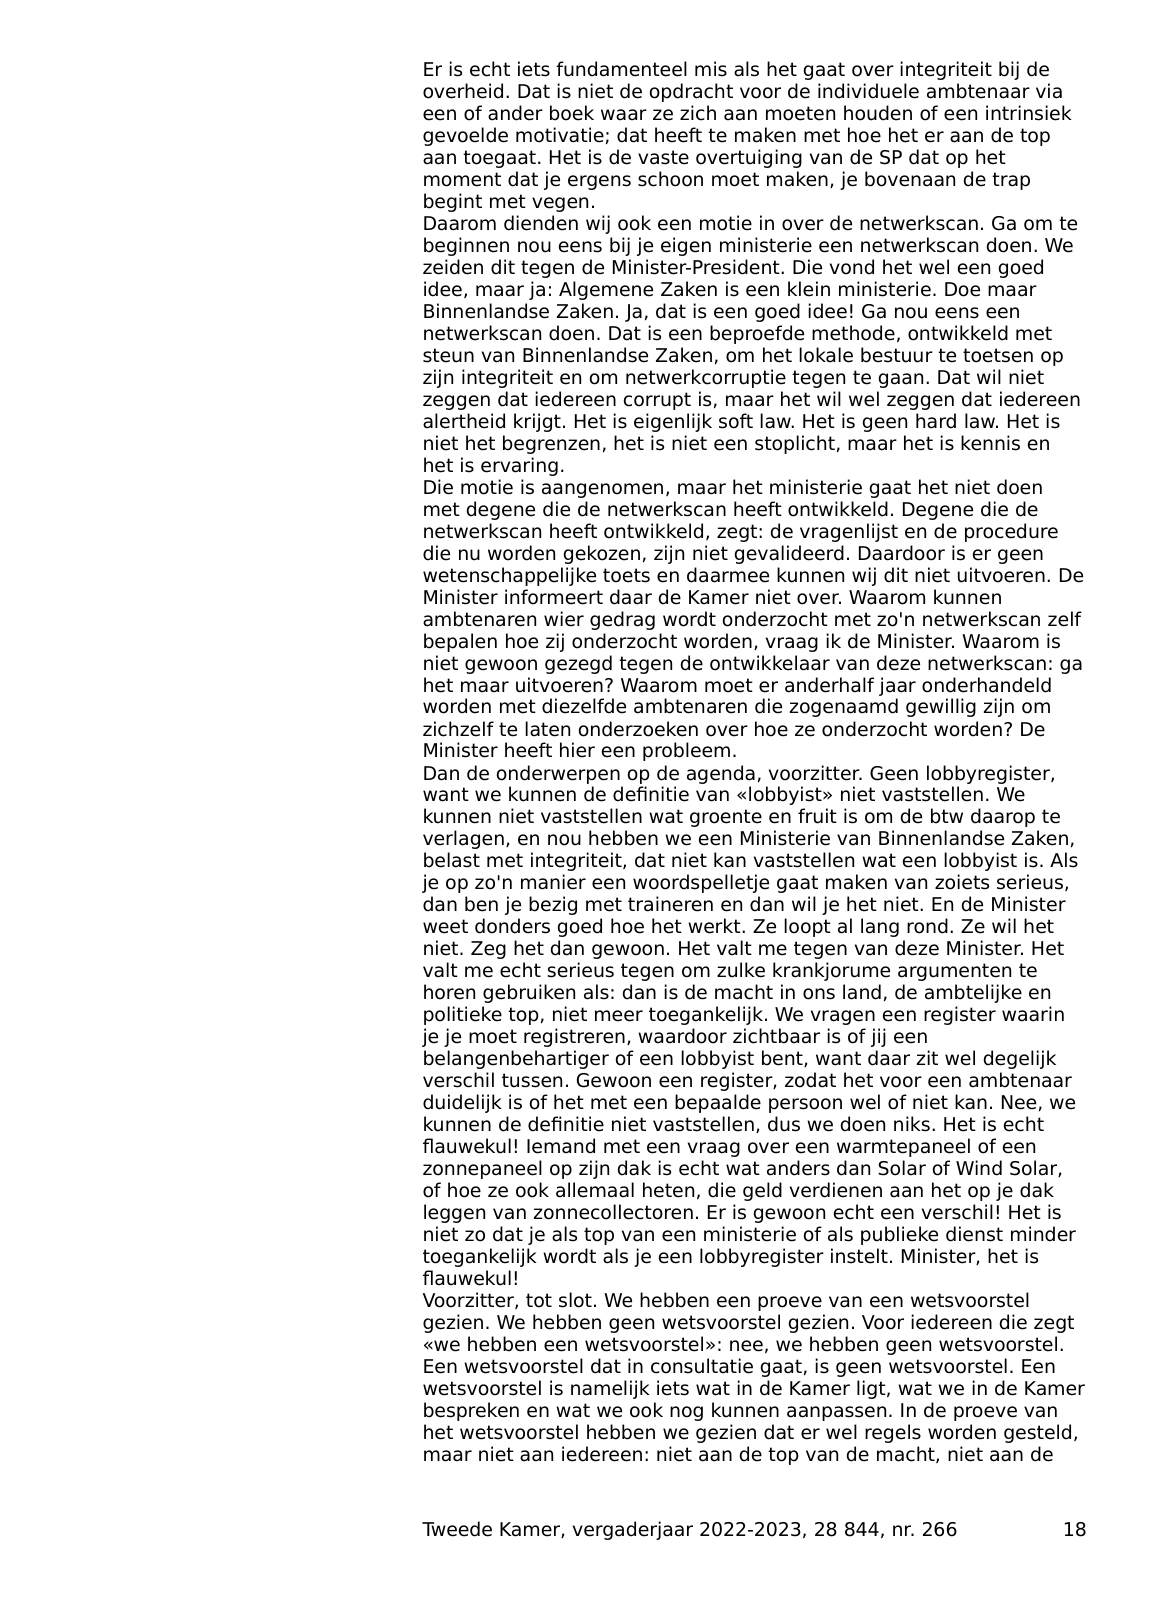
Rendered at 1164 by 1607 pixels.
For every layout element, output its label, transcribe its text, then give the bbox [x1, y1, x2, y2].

text Er is echt iets fundamenteel mis als het gaat over integriteit bij de overheid. Dat is niet de opdracht voor de individuele ambtenaar via een of ander boek waar ze zich aan moeten houden of een intrinsiek gevoelde motivatie; dat heeft te maken met hoe het er aan de top aan toegaat. Het is de vaste overtuiging van de SP dat op het moment dat je ergens schoon moet maken, je bovenaan de trap begint met vegen. [422, 59, 1087, 213]
text Dan de onderwerpen op de agenda, voorzitter. Geen lobbyregister, want we kunnen de definitie van «lobbyist» niet vaststellen. We kunnen niet vaststellen wat groente en fruit is om de btw daarop te verlagen, en nou hebben we een Ministerie van Binnenlandse Zaken, belast met integriteit, dat niet kan vaststellen wat een lobbyist is. Als je op zo'n manier een woordspelletje gaat maken van zoiets serieus, dan ben je bezig met traineren en dan wil je het niet. En de Minister weet donders goed hoe het werkt. Ze loopt al lang rond. Ze wil het niet. Zeg het dan gewoon. Het valt me tegen van deze Minister. Het valt me echt serieus tegen om zulke krankjorume argumenten te horen gebruiken als: dan is de macht in ons land, de ambtelijke en politieke top, niet meer toegankelijk. We vragen een register waarin je je moet registreren, waardoor zichtbaar is of jij een belangenbehartiger of een lobbyist bent, want daar zit wel degelijk verschil tussen. Gewoon een register, zodat het voor een ambtenaar duidelijk is of het met een bepaalde persoon wel of niet kan. Nee, we kunnen de definitie niet vaststellen, dus we doen niks. Het is echt flauwekul! Iemand met een vraag over een warmtepaneel of een zonnepaneel op zijn dak is echt wat anders dan Solar of Wind Solar, of hoe ze ook allemaal heten, die geld verdienen aan het op je dak leggen van zonnecollectoren. Er is gewoon echt een verschil! Het is niet zo dat je als top van een ministerie of als publieke dienst minder toegankelijk wordt als je een lobbyregister instelt. Minister, het is flauwekul! [422, 762, 1087, 1290]
text Voorzitter, tot slot. We hebben een proeve van een wetsvoorstel gezien. We hebben geen wetsvoorstel gezien. Voor iedereen die zegt «we hebben een wetsvoorstel»: nee, we hebben geen wetsvoorstel. Een wetsvoorstel dat in consultatie gaat, is geen wetsvoorstel. Een wetsvoorstel is namelijk iets wat in de Kamer ligt, wat we in de Kamer bespreken en wat we ook nog kunnen aanpassen. In de proeve van het wetsvoorstel hebben we gezien dat er wel regels worden gesteld, maar niet aan iedereen: niet aan de top van de macht, niet aan de [422, 1290, 1087, 1466]
text Die motie is aangenomen, maar het ministerie gaat het niet doen met degene die de netwerkscan heeft ontwikkeld. Degene die de netwerkscan heeft ontwikkeld, zegt: de vragenlijst en de procedure die nu worden gekozen, zijn niet gevalideerd. Daardoor is er geen wetenschappelijke toets en daarmee kunnen wij dit niet uitvoeren. De Minister informeert daar de Kamer niet over. Waarom kunnen ambtenaren wier gedrag wordt onderzocht met zo'n netwerkscan zelf bepalen hoe zij onderzocht worden, vraag ik de Minister. Waarom is niet gewoon gezegd tegen de ontwikkelaar van deze netwerkscan: ga het maar uitvoeren? Waarom moet er anderhalf jaar onderhandeld worden met diezelfde ambtenaren die zogenaamd gewillig zijn om zichzelf te laten onderzoeken over hoe ze onderzocht worden? De Minister heeft hier een probleem. [422, 477, 1087, 762]
text Daarom dienden wij ook een motie in over de netwerkscan. Ga om te beginnen nou eens bij je eigen ministerie een netwerkscan doen. We zeiden dit tegen de Minister-President. Die vond het wel een goed idee, maar ja: Algemene Zaken is een klein ministerie. Doe maar Binnenlandse Zaken. Ja, dat is een goed idee! Ga nou eens een netwerkscan doen. Dat is een beproefde methode, ontwikkeld met steun van Binnenlandse Zaken, om het lokale bestuur te toetsen op zijn integriteit en om netwerkcorruptie tegen te gaan. Dat wil niet zeggen dat iedereen corrupt is, maar het wil wel zeggen dat iedereen alertheid krijgt. Het is eigenlijk soft law. Het is geen hard law. Het is niet het begrenzen, het is niet een stoplicht, maar het is kennis en het is ervaring. [422, 213, 1087, 477]
